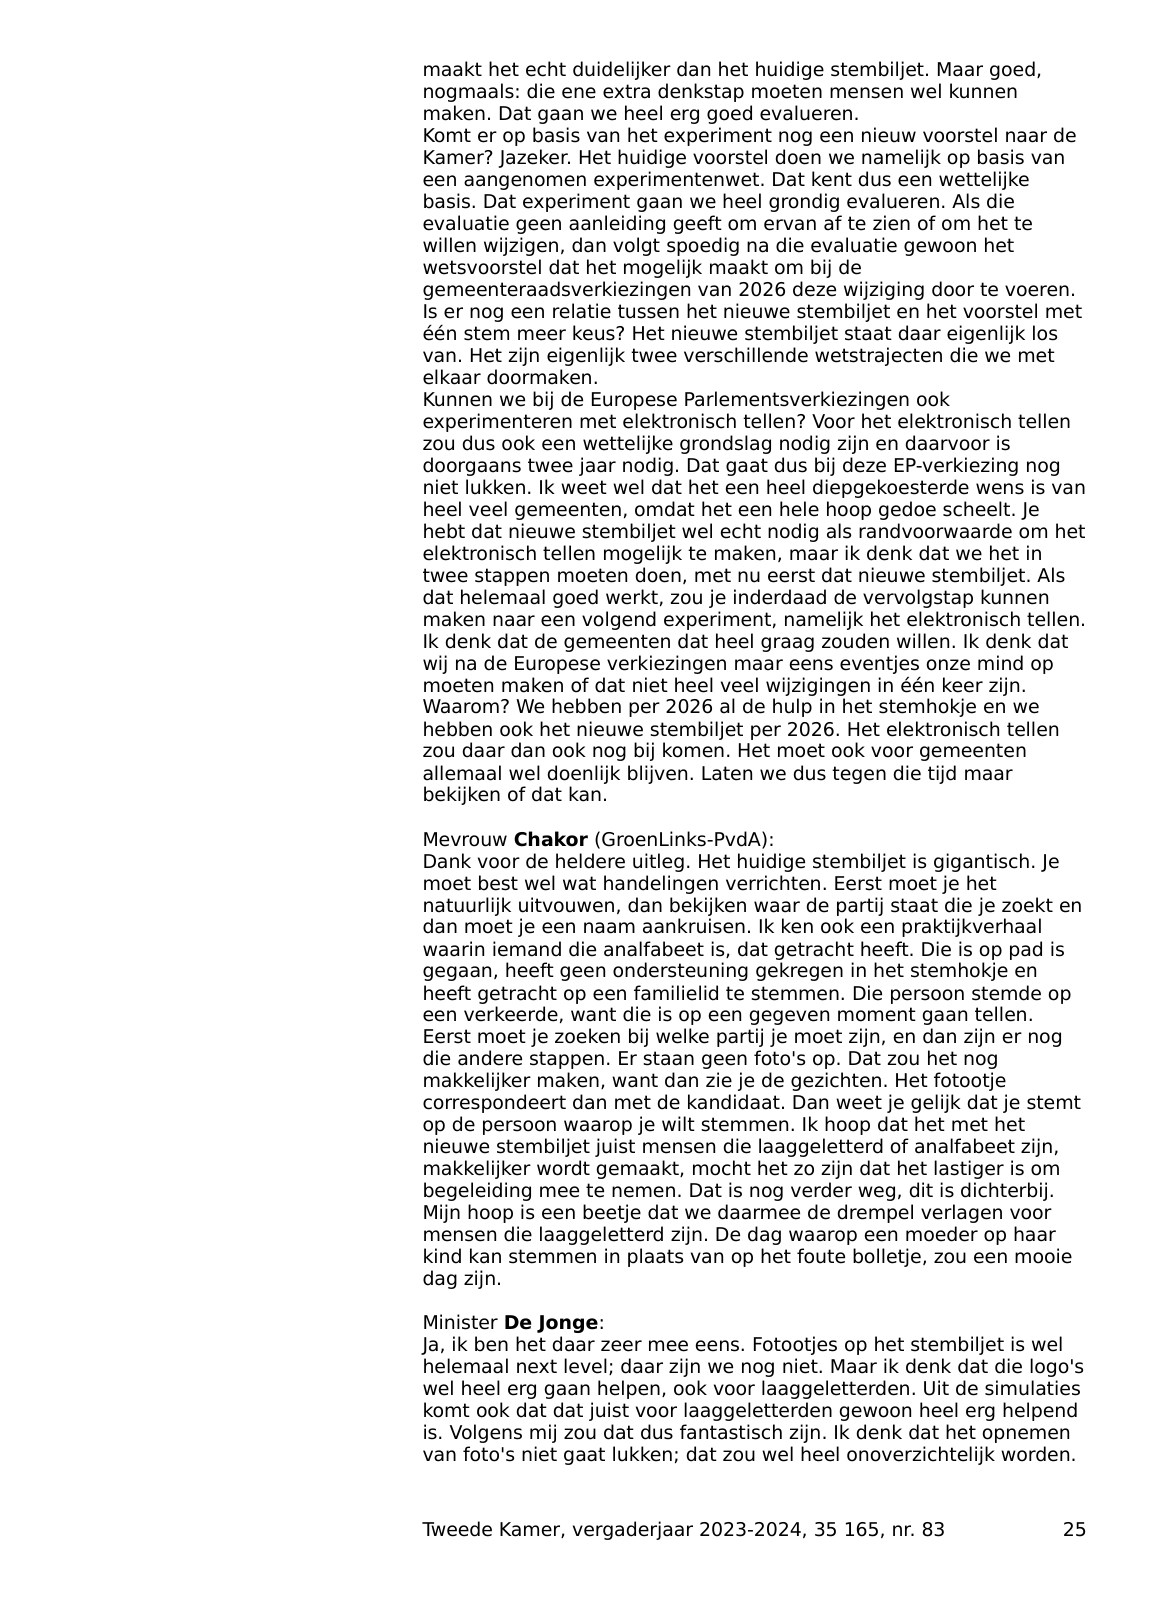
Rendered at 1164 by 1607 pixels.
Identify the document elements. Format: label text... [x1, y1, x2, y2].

text Dank voor de heldere uitleg. Het huidige stembiljet is gigantisch. Je moet best wel wat handelingen verrichten. Eerst moet je het natuurlijk uitvouwen, dan bekijken waar de partij staat die je zoekt en dan moet je een naam aankruisen. Ik ken ook een praktijkverhaal waarin iemand die analfabeet is, dat getracht heeft. Die is op pad is gegaan, heeft geen ondersteuning gekregen in het stemhokje en heeft getracht op een familielid te stemmen. Die persoon stemde op een verkeerde, want die is op een gegeven moment gaan tellen. Eerst moet je zoeken bij welke partij je moet zijn, en dan zijn er nog die andere stappen. Er staan geen foto's op. Dat zou het nog makkelijker maken, want dan zie je de gezichten. Het fotootje correspondeert dan met de kandidaat. Dan weet je gelijk dat je stemt op de persoon waarop je wilt stemmen. Ik hoop dat het met het nieuwe stembiljet juist mensen die laaggeletterd of analfabeet zijn, makkelijker wordt gemaakt, mocht het zo zijn dat het lastiger is om begeleiding mee te nemen. Dat is nog verder weg, dit is dichterbij. Mijn hoop is een beetje dat we daarmee de drempel verlagen voor mensen die laaggeletterd zijn. De dag waarop een moeder op haar kind kan stemmen in plaats van op het foute bolletje, zou een mooie dag zijn. [422, 851, 1087, 1290]
text Kunnen we bij de Europese Parlementsverkiezingen ook experimenteren met elektronisch tellen? Voor het elektronisch tellen zou dus ook een wettelijke grondslag nodig zijn en daarvoor is doorgaans twee jaar nodig. Dat gaat dus bij deze EP-verkiezing nog niet lukken. Ik weet wel dat het een heel diepgekoesterde wens is van heel veel gemeenten, omdat het een hele hoop gedoe scheelt. Je hebt dat nieuwe stembiljet wel echt nodig als randvoorwaarde om het elektronisch tellen mogelijk te maken, maar ik denk dat we het in twee stappen moeten doen, met nu eerst dat nieuwe stembiljet. Als dat helemaal goed werkt, zou je inderdaad de vervolgstap kunnen maken naar een volgend experiment, namelijk het elektronisch tellen. Ik denk dat de gemeenten dat heel graag zouden willen. Ik denk dat wij na de Europese verkiezingen maar eens eventjes onze mind op moeten maken of dat niet heel veel wijzigingen in één keer zijn. Waarom? We hebben per 2026 al de hulp in het stemhokje en we hebben ook het nieuwe stembiljet per 2026. Het elektronisch tellen zou daar dan ook nog bij komen. Het moet ook voor gemeenten allemaal wel doenlijk blijven. Laten we dus tegen die tijd maar bekijken of dat kan. [422, 389, 1087, 806]
text Ja, ik ben het daar zeer mee eens. Fotootjes op het stembiljet is wel helemaal next level; daar zijn we nog niet. Maar ik denk dat die logo's wel heel erg gaan helpen, ook voor laaggeletterden. Uit de simulaties komt ook dat dat juist voor laaggeletterden gewoon heel erg helpend is. Volgens mij zou dat dus fantastisch zijn. Ik denk dat het opnemen van foto's niet gaat lukken; dat zou wel heel onoverzichtelijk worden. [422, 1334, 1087, 1466]
text Minister De Jonge: [422, 1312, 1087, 1334]
text Is er nog een relatie tussen het nieuwe stembiljet en het voorstel met één stem meer keus? Het nieuwe stembiljet staat daar eigenlijk los van. Het zijn eigenlijk twee verschillende wetstrajecten die we met elkaar doormaken. [422, 301, 1087, 389]
text maakt het echt duidelijker dan het huidige stembiljet. Maar goed, nogmaals: die ene extra denkstap moeten mensen wel kunnen maken. Dat gaan we heel erg goed evalueren. [422, 59, 1087, 125]
text Komt er op basis van het experiment nog een nieuw voorstel naar de Kamer? Jazeker. Het huidige voorstel doen we namelijk op basis van een aangenomen experimentenwet. Dat kent dus een wettelijke basis. Dat experiment gaan we heel grondig evalueren. Als die evaluatie geen aanleiding geeft om ervan af te zien of om het te willen wijzigen, dan volgt spoedig na die evaluatie gewoon het wetsvoorstel dat het mogelijk maakt om bij de gemeenteraadsverkiezingen van 2026 deze wijziging door te voeren. [422, 125, 1087, 301]
text Mevrouw Chakor (GroenLinks-PvdA): [422, 828, 1087, 851]
